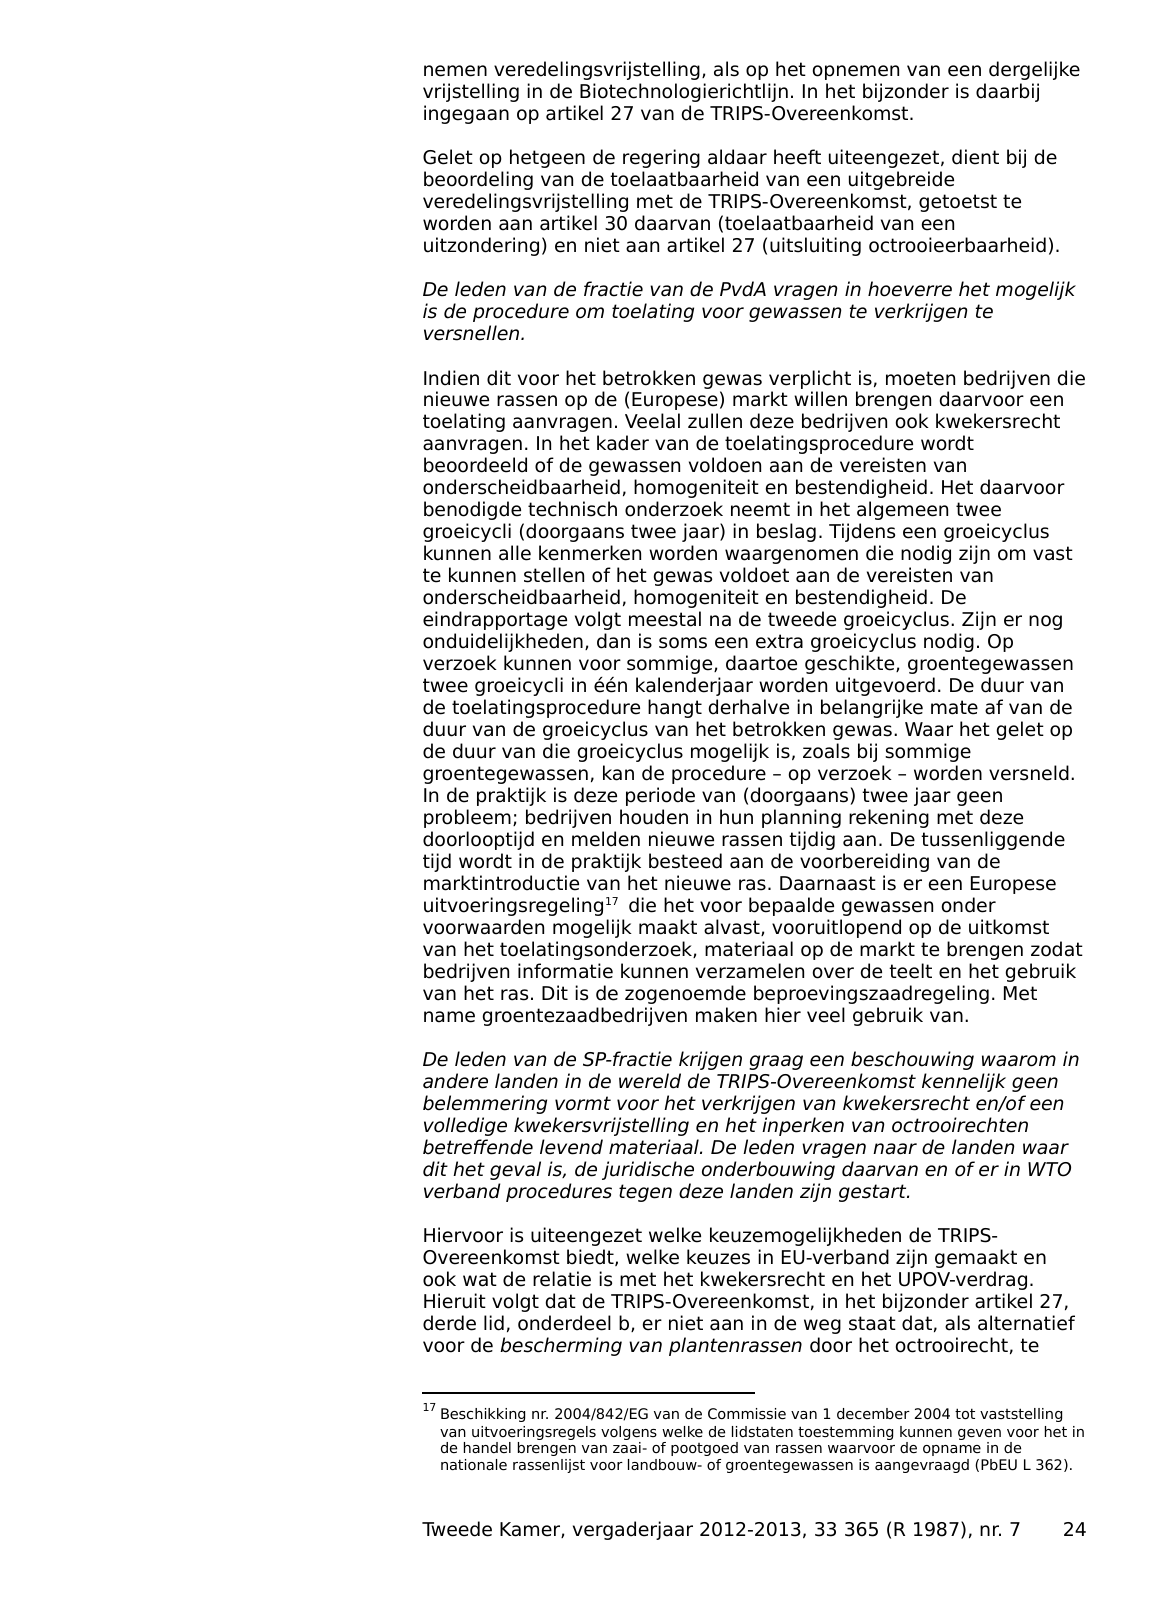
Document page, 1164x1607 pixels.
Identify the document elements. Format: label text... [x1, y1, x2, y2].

text Hiervoor is uiteengezet welke keuzemogelijkheden de TRIPS-Overeenkomst biedt, welke keuzes in EU-verband zijn gemaakt en ook wat de relatie is met het kwekersrecht en het UPOV-verdrag. [422, 1225, 1087, 1291]
text nemen veredelingsvrijstelling, als op het opnemen van een dergelijke vrijstelling in de Biotechnologierichtlijn. In het bijzonder is daarbij ingegaan op artikel 27 van de TRIPS-Overeenkomst. [422, 59, 1087, 125]
text De leden van de fractie van de PvdA vragen in hoeverre het mogelijk is de procedure om toelating voor gewassen te verkrijgen te versnellen. [422, 279, 1087, 345]
text Gelet op hetgeen de regering aldaar heeft uiteengezet, dient bij de beoordeling van de toelaatbaarheid van een uitgebreide veredelingsvrijstelling met de TRIPS-Overeenkomst, getoetst te worden aan artikel 30 daarvan (toelaatbaarheid van een uitzondering) en niet aan artikel 27 (uitsluiting octrooieerbaarheid). [422, 147, 1087, 257]
text Indien dit voor het betrokken gewas verplicht is, moeten bedrijven die nieuwe rassen op de (Europese) markt willen brengen daarvoor een toelating aanvragen. Veelal zullen deze bedrijven ook kwekersrecht aanvragen. In het kader van de toelatingsprocedure wordt beoordeeld of de gewassen voldoen aan de vereisten van onderscheidbaarheid, homogeniteit en bestendigheid. Het daarvoor benodigde technisch onderzoek neemt in het algemeen twee groeicycli (doorgaans twee jaar) in beslag. Tijdens een groeicyclus kunnen alle kenmerken worden waargenomen die nodig zijn om vast te kunnen stellen of het gewas voldoet aan de vereisten van onderscheidbaarheid, homogeniteit en bestendigheid. De eindrapportage volgt meestal na de tweede groeicyclus. Zijn er nog onduidelijkheden, dan is soms een extra groeicyclus nodig. Op verzoek kunnen voor sommige, daartoe geschikte, groentegewassen twee groeicycli in één kalenderjaar worden uitgevoerd. De duur van de toelatingsprocedure hangt derhalve in belangrijke mate af van de duur van de groeicyclus van het betrokken gewas. Waar het gelet op de duur van die groeicyclus mogelijk is, zoals bij sommige groentegewassen, kan de procedure – op verzoek – worden versneld. [422, 367, 1087, 785]
text De leden van de SP-fractie krijgen graag een beschouwing waarom in andere landen in de wereld de TRIPS-Overeenkomst kennelijk geen belemmering vormt voor het verkrijgen van kwekersrecht en/of een volledige kwekersvrijstelling en het inperken van octrooirechten betreffende levend materiaal. De leden vragen naar de landen waar dit het geval is, de juridische onderbouwing daarvan en of er in WTO verband procedures tegen deze landen zijn gestart. [422, 1049, 1087, 1203]
text In de praktijk is deze periode van (doorgaans) twee jaar geen probleem; bedrijven houden in hun planning rekening met deze doorlooptijd en melden nieuwe rassen tijdig aan. De tussenliggende tijd wordt in de praktijk besteed aan de voorbereiding van de marktintroductie van het nieuwe ras. Daarnaast is er een Europese uitvoeringsregeling die het voor bepaalde gewassen onder voorwaarden mogelijk maakt alvast, vooruitlopend op de uitkomst van het toelatingsonderzoek, materiaal op de markt te brengen zodat bedrijven informatie kunnen verzamelen over de teelt en het gebruik van het ras. Dit is de zogenoemde beproevingszaadregeling. Met name groentezaadbedrijven maken hier veel gebruik van. [422, 785, 1087, 1027]
text Hieruit volgt dat de TRIPS-Overeenkomst, in het bijzonder artikel 27, derde lid, onderdeel b, er niet aan in de weg staat dat, als alternatief voor de bescherming van plantenrassen door het octrooirecht, te [422, 1291, 1087, 1357]
text Beschikking nr. 2004/842/EG van de Commissie van 1 december 2004 tot vaststelling van uitvoeringsregels volgens welke de lidstaten toestemming kunnen geven voor het in de handel brengen van zaai- of pootgoed van rassen waarvoor de opname in de nationale rassenlijst voor landbouw- of groentegewassen is aangevraagd (PbEU L 362). [422, 1402, 1087, 1474]
